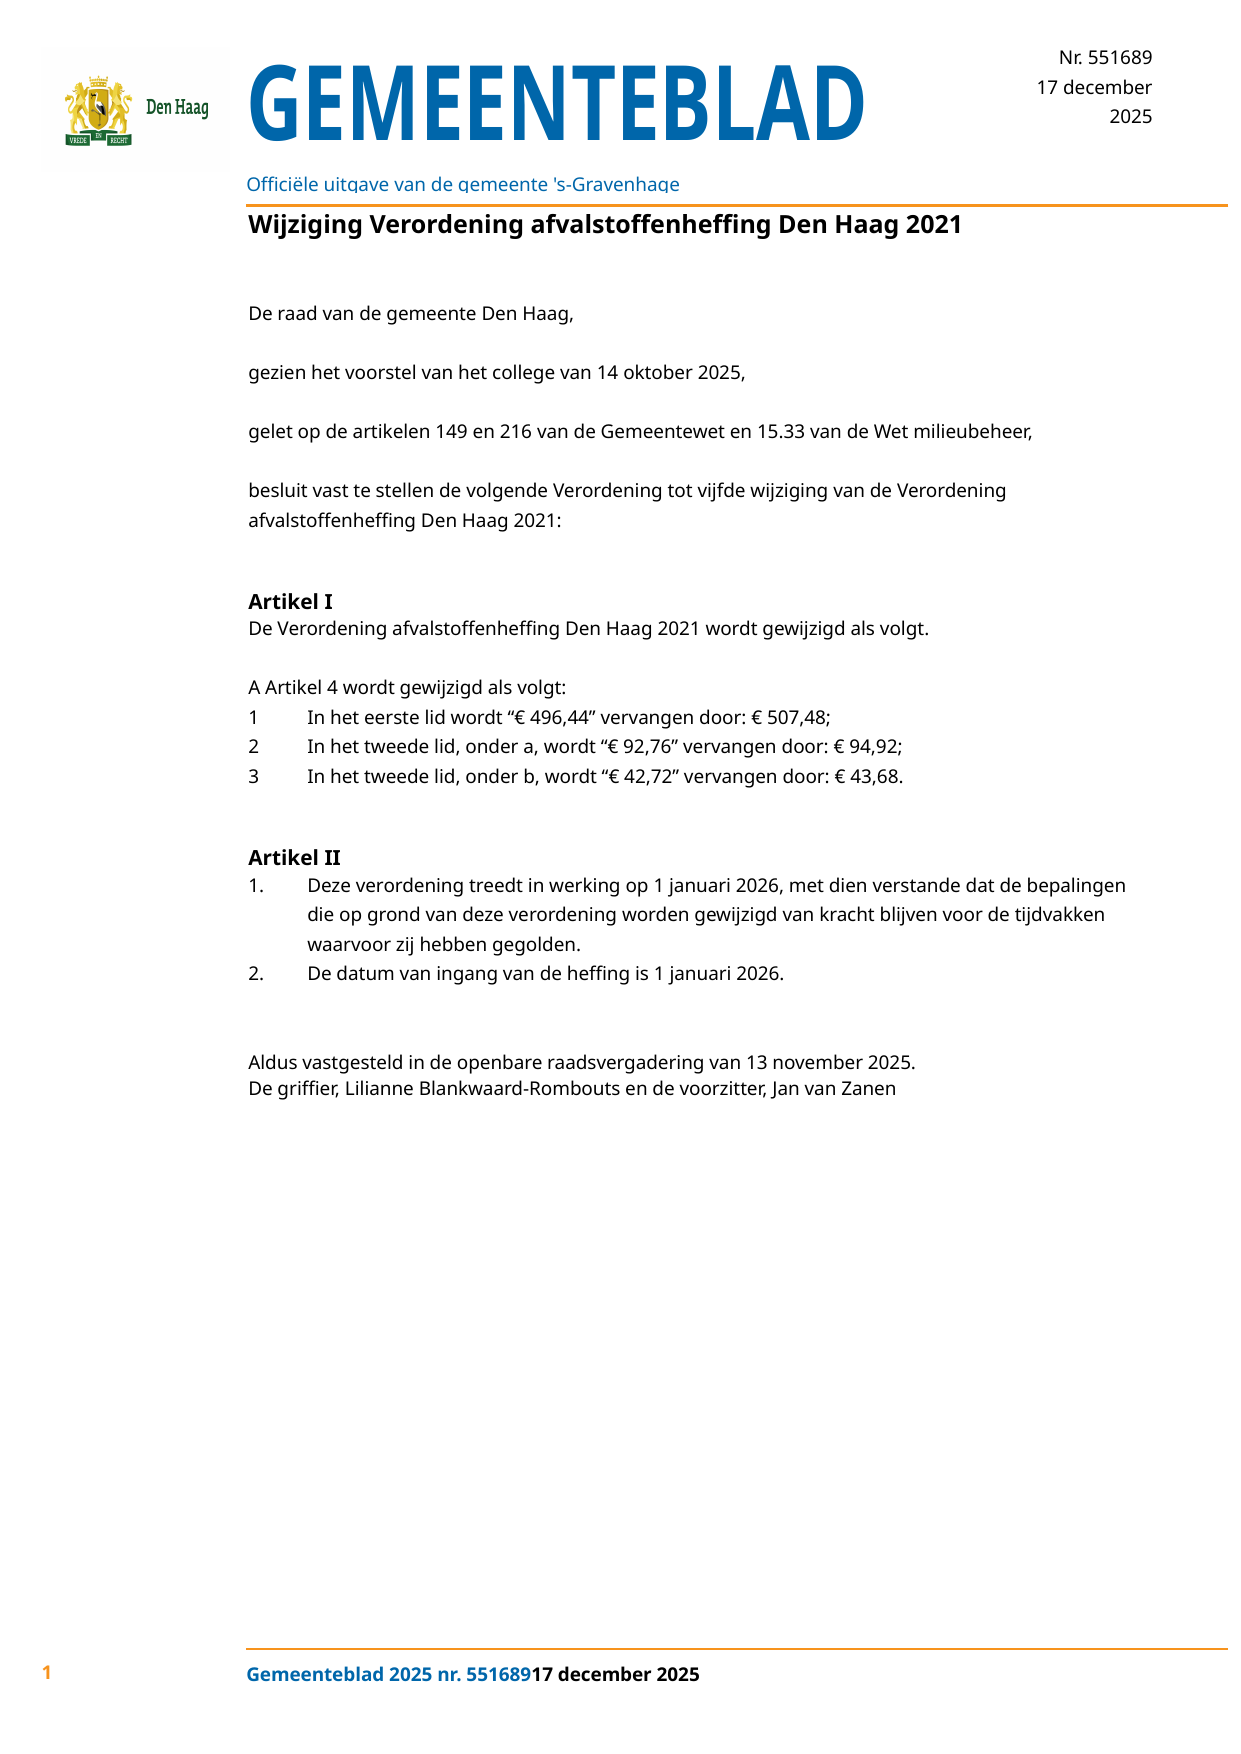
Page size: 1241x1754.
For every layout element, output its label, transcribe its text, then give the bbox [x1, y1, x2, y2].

list In het tweede lid, onder b, wordt “€ 42,72” vervangen door: € 43,68. [248, 763, 1152, 789]
picture [41, 47, 231, 172]
text De griffier, Lilianne Blankwaard-Rombouts en de voorzitter, Jan van Zanen [248, 1075, 1152, 1101]
list In het tweede lid, onder a, wordt “€ 92,76” vervangen door: € 94,92; [248, 734, 1152, 759]
text Wijziging Verordening afvalstoffenheffing Den Haag 2021 [248, 207, 1152, 241]
text besluit vast te stellen de volgende Verordening tot vijfde wijziging van de Verordening afvalstoffenheffing Den Haag 2021: [248, 477, 1152, 533]
text Artikel I [248, 587, 1152, 615]
text gezien het voorstel van het college van 14 oktober 2025, [248, 359, 1152, 385]
text De raad van de gemeente Den Haag, [248, 300, 1152, 326]
list In het eerste lid wordt “€ 496,44” vervangen door: € 507,48; [248, 704, 1152, 730]
text Artikel II [248, 843, 1152, 872]
text Aldus vastgesteld in de openbare raadsvergadering van 13 november 2025. [248, 1049, 1152, 1075]
list Deze verordening treedt in werking op 1 januari 2026, met dien verstande dat de bepalingen die op grond van deze verordening worden gewijzigd van kracht blijven voor de tijdvakken waarvoor zij hebben gegolden. [248, 872, 1152, 957]
list De datum van ingang van de heffing is 1 januari 2026. [248, 961, 1152, 986]
text De Verordening afvalstoffenheffing Den Haag 2021 wordt gewijzigd als volgt. [248, 615, 1152, 641]
text A Artikel 4 wordt gewijzigd als volgt: [248, 674, 1152, 700]
text gelet op de artikelen 149 en 216 van de Gemeentewet en 15.33 van de Wet milieubeheer, [248, 418, 1152, 444]
